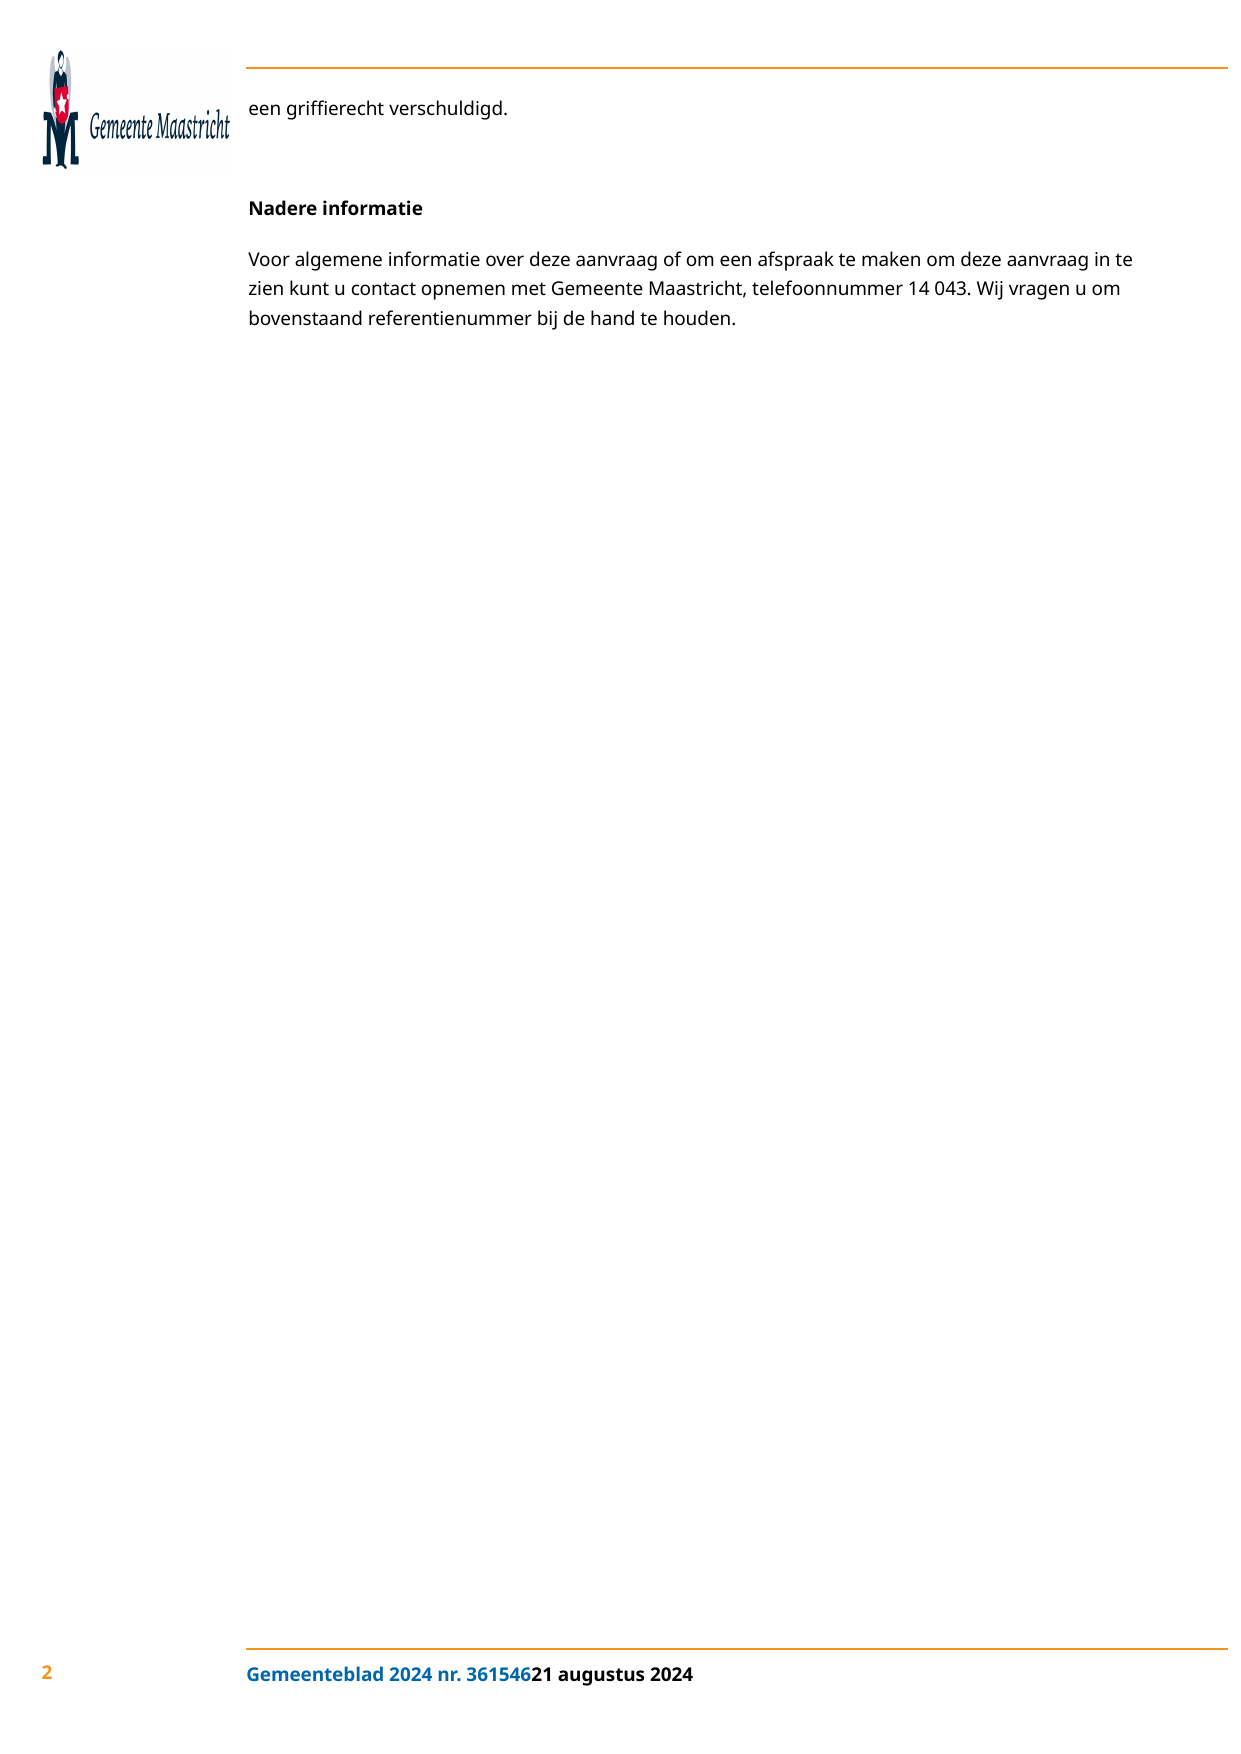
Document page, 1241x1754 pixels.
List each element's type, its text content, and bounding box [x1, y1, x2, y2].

text Voor algemene informatie over deze aanvraag of om een afspraak te maken om deze aanvraag in te zien kunt u contact opnemen met Gemeente Maastricht, telefoonnummer 14 043. Wij vragen u om bovenstaand referentienummer bij de hand te houden. [248, 246, 1152, 331]
picture [41, 47, 231, 172]
text een griffierecht verschuldigd. [248, 95, 1152, 121]
text Nadere informatie [248, 196, 1152, 221]
